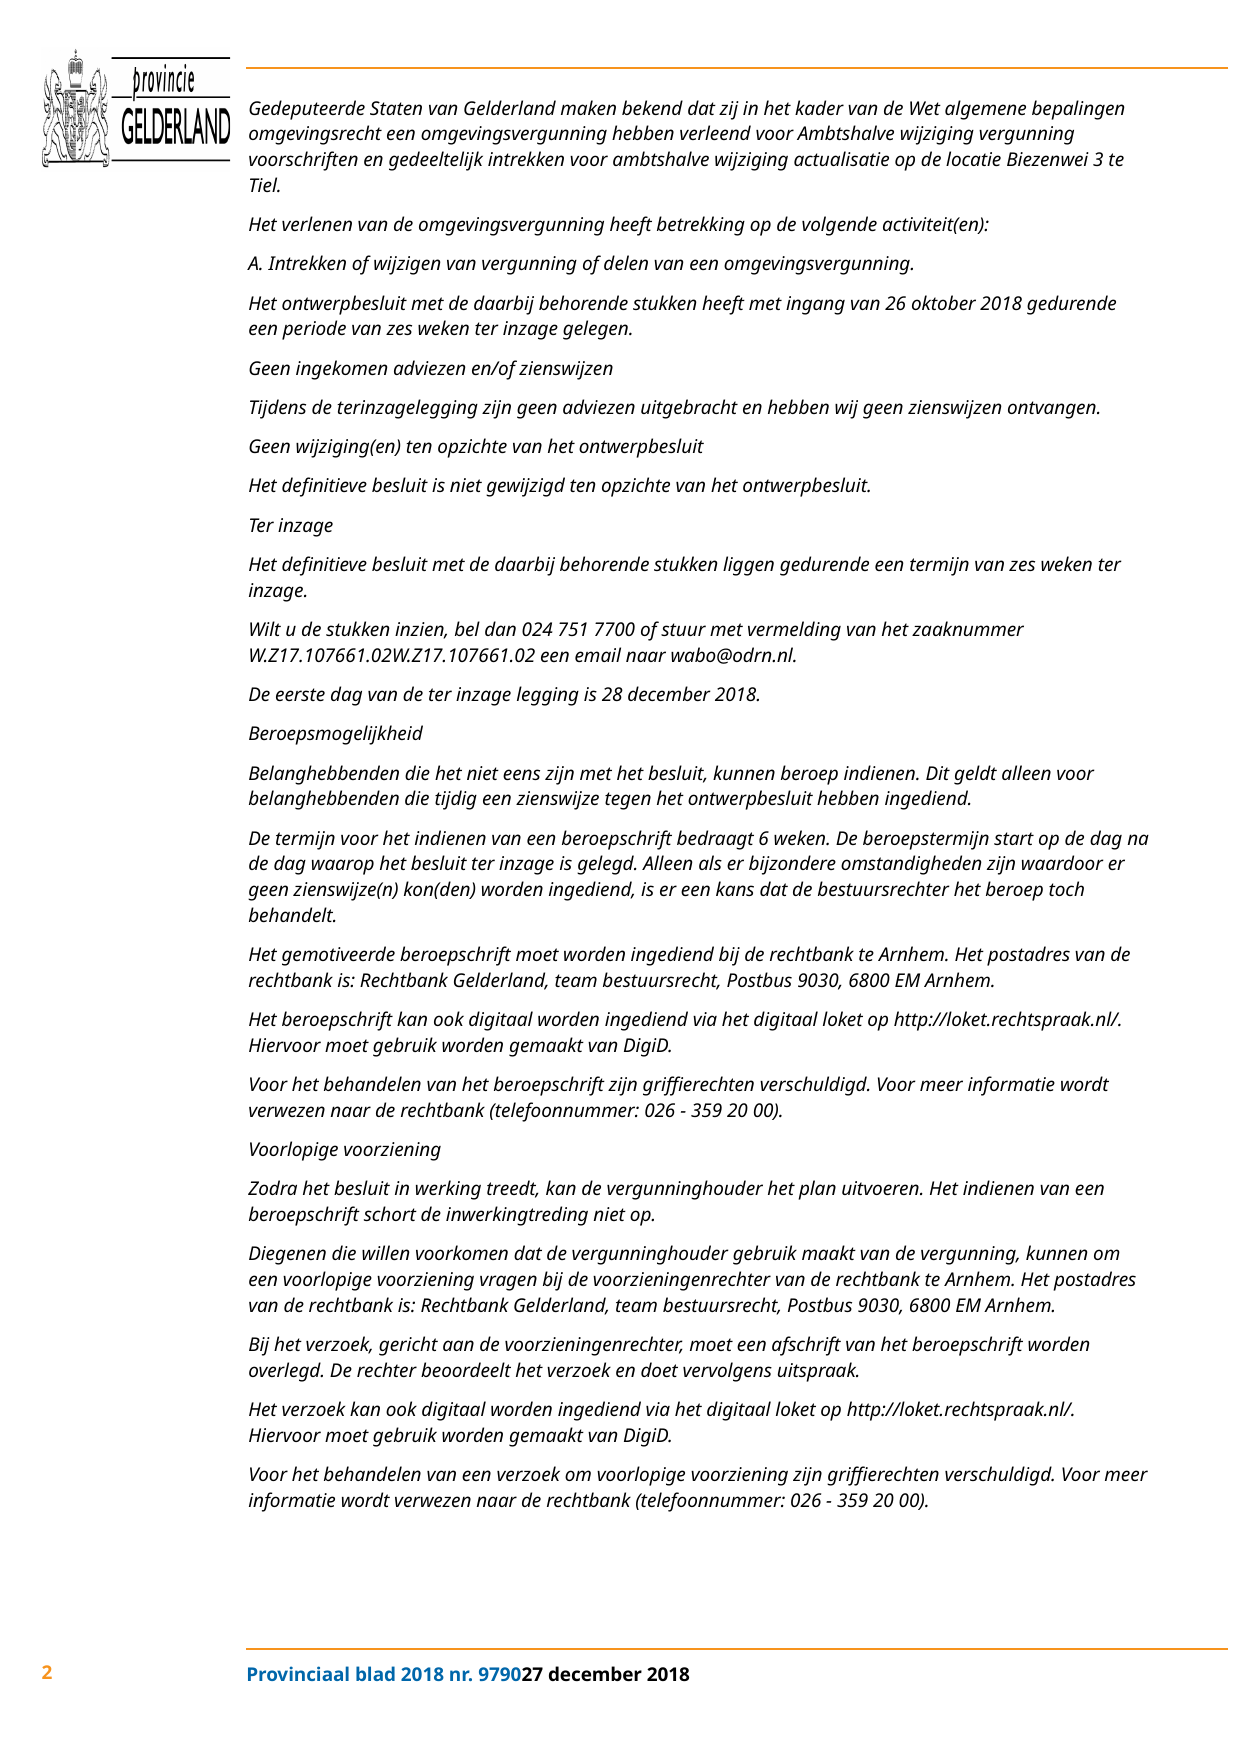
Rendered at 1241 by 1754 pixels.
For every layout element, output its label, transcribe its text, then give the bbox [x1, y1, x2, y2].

text Geen ingekomen adviezen en/of zienswijzen [248, 355, 1152, 381]
text Geen wijziging(en) ten opzichte van het ontwerpbesluit [248, 433, 1152, 459]
text Voor het behandelen van het beroepschrift zijn griffierechten verschuldigd. Voor meer informatie wordt verwezen naar de rechtbank (telefoonnummer: 026 - 359 20 00). [248, 1071, 1152, 1123]
text Het verlenen van de omgevingsvergunning heeft betrekking op de volgende activiteit(en): [248, 211, 1152, 237]
text Voorlopige voorziening [248, 1136, 1152, 1162]
text Bij het verzoek, gericht aan de voorzieningenrechter, moet een afschrift van het beroepschrift worden overlegd. De rechter beoordeelt het verzoek en doet vervolgens uitspraak. [248, 1331, 1152, 1383]
text Diegenen die willen voorkomen dat de vergunninghouder gebruik maakt van de vergunning, kunnen om een voorlopige voorziening vragen bij de voorzieningenrechter van de rechtbank te Arnhem. Het postadres van de rechtbank is: Rechtbank Gelderland, team bestuursrecht, Postbus 9030, 6800 EM Arnhem. [248, 1240, 1152, 1318]
text Tijdens de terinzagelegging zijn geen adviezen uitgebracht en hebben wij geen zienswijzen ontvangen. [248, 394, 1152, 420]
text Het definitieve besluit met de daarbij behorende stukken liggen gedurende een termijn van zes weken ter inzage. [248, 551, 1152, 603]
text Het ontwerpbesluit met de daarbij behorende stukken heeft met ingang van 26 oktober 2018 gedurende een periode van zes weken ter inzage gelegen. [248, 290, 1152, 341]
text Ter inzage [248, 512, 1152, 538]
text Belanghebbenden die het niet eens zijn met het besluit, kunnen beroep indienen. Dit geldt alleen voor belanghebbenden die tijdig een zienswijze tegen het ontwerpbesluit hebben ingediend. [248, 760, 1152, 811]
text Zodra het besluit in werking treedt, kan de vergunninghouder het plan uitvoeren. Het indienen van een beroepschrift schort de inwerkingtreding niet op. [248, 1175, 1152, 1227]
text Het beroepschrift kan ook digitaal worden ingediend via het digitaal loket op http://loket.rechtspraak.nl/. Hiervoor moet gebruik worden gemaakt van DigiD. [248, 1006, 1152, 1058]
text Het definitieve besluit is niet gewijzigd ten opzichte van het ontwerpbesluit. [248, 473, 1152, 498]
text De eerste dag van de ter inzage legging is 28 december 2018. [248, 681, 1152, 707]
text Beroepsmogelijkheid [248, 720, 1152, 746]
text Het gemotiveerde beroepschrift moet worden ingediend bij de rechtbank te Arnhem. Het postadres van de rechtbank is: Rechtbank Gelderland, team bestuursrecht, Postbus 9030, 6800 EM Arnhem. [248, 941, 1152, 993]
picture [41, 47, 231, 172]
text Voor het behandelen van een verzoek om voorlopige voorziening zijn griffierechten verschuldigd. Voor meer informatie wordt verwezen naar de rechtbank (telefoonnummer: 026 - 359 20 00). [248, 1461, 1152, 1513]
text Gedeputeerde Staten van Gelderland maken bekend dat zij in het kader van de Wet algemene bepalingen omgevingsrecht een omgevingsvergunning hebben verleend voor Ambtshalve wijziging vergunning voorschriften en gedeeltelijk intrekken voor ambtshalve wijziging actualisatie op de locatie Biezenwei 3 te Tiel. [248, 95, 1152, 198]
text De termijn voor het indienen van een beroepschrift bedraagt 6 weken. De beroepstermijn start op de dag na de dag waarop het besluit ter inzage is gelegd. Alleen als er bijzondere omstandigheden zijn waardoor er geen zienswijze(n) kon(den) worden ingediend, is er een kans dat de bestuursrechter het beroep toch behandelt. [248, 825, 1152, 928]
text A. Intrekken of wijzigen van vergunning of delen van een omgevingsvergunning. [248, 251, 1152, 276]
text Het verzoek kan ook digitaal worden ingediend via het digitaal loket op http://loket.rechtspraak.nl/. Hiervoor moet gebruik worden gemaakt van DigiD. [248, 1396, 1152, 1448]
text Wilt u de stukken inzien, bel dan 024 751 7700 of stuur met vermelding van het zaaknummer W.Z17.107661.02W.Z17.107661.02 een email naar wabo@odrn.nl. [248, 616, 1152, 668]
